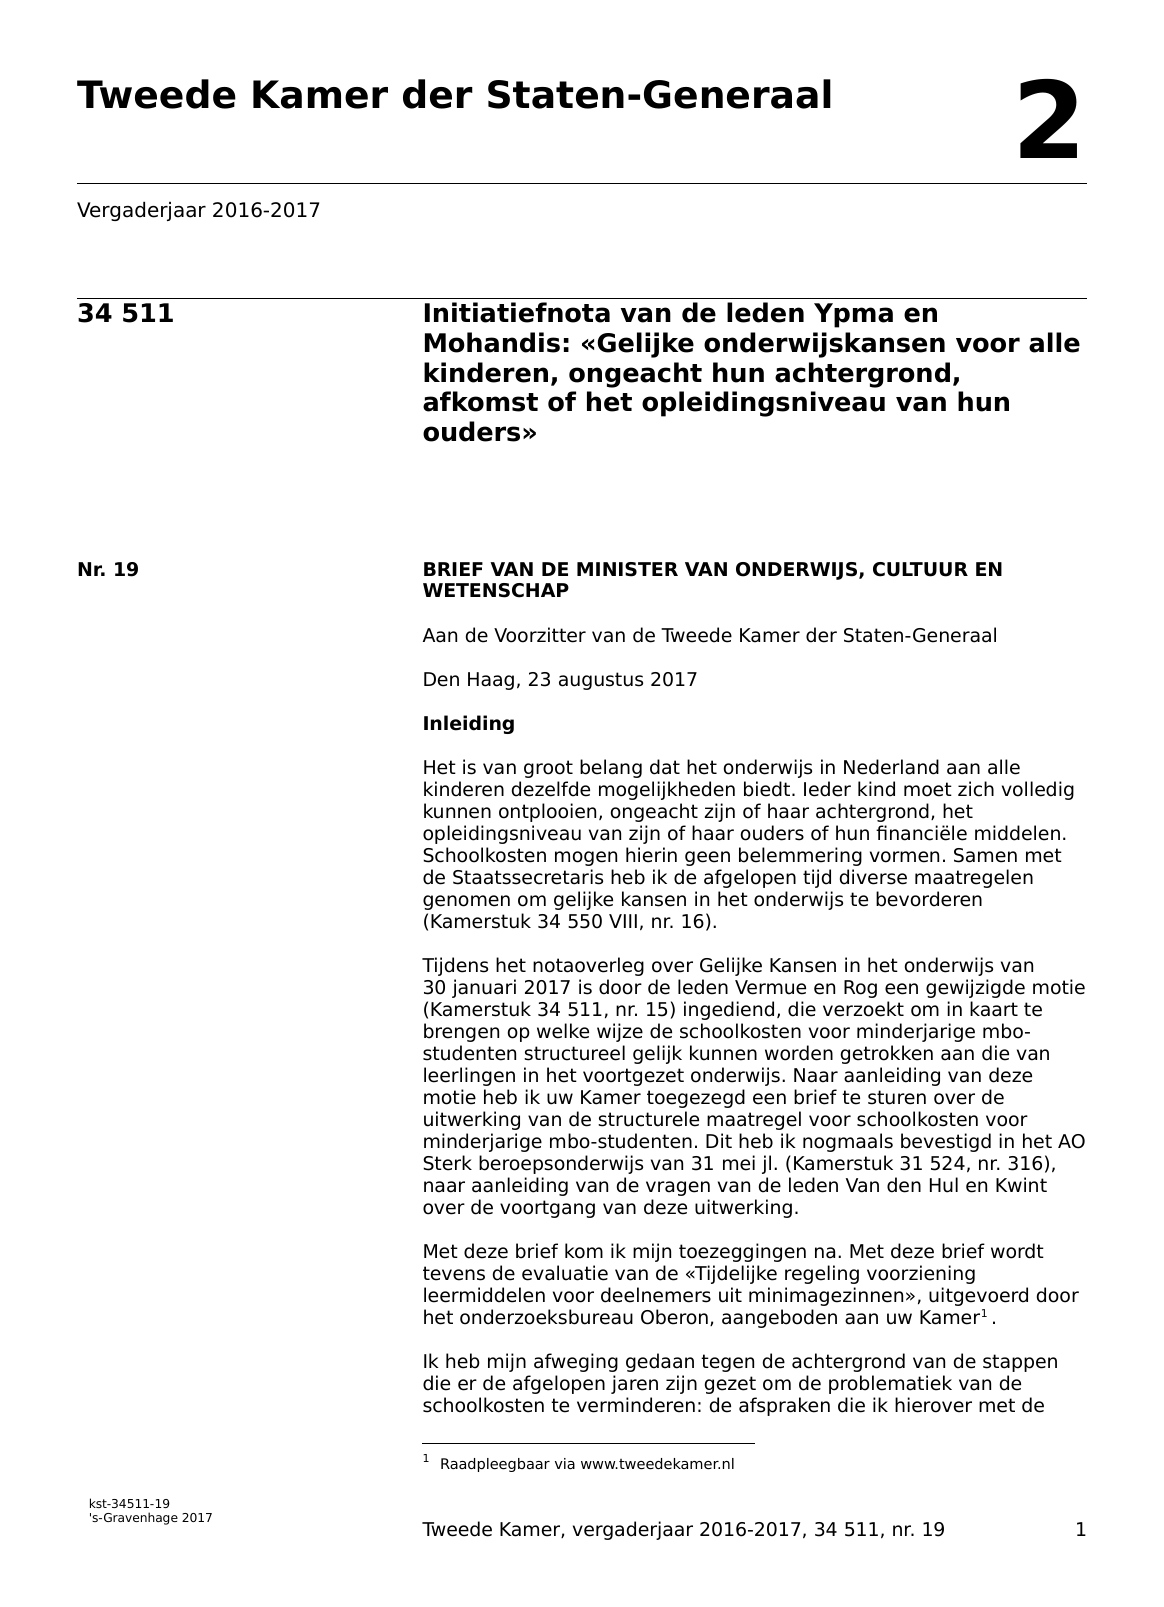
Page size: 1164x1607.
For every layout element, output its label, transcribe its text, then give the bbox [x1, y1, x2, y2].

subtitle Nr. 19 BRIEF VAN DE MINISTER VAN ONDERWIJS, CULTUUR EN WETENSCHAP [77, 558, 1087, 602]
text Tijdens het notaoverleg over Gelijke Kansen in het onderwijs van 30 januari 2017 is door de leden Vermue en Rog een gewijzigde motie (Kamerstuk 34 511, nr. 15) ingediend, die verzoekt om in kaart te brengen op welke wijze de schoolkosten voor minderjarige mbo-studenten structureel gelijk kunnen worden getrokken aan die van leerlingen in het voortgezet onderwijs. Naar aanleiding van deze motie heb ik uw Kamer toegezegd een brief te sturen over de uitwerking van de structurele maatregel voor schoolkosten voor minderjarige mbo-studenten. Dit heb ik nogmaals bevestigd in het AO Sterk beroepsonderwijs van 31 mei jl. (Kamerstuk 31 524, nr. 316), naar aanleiding van de vragen van de leden Van den Hul en Kwint over de voortgang van deze uitwerking. [422, 955, 1087, 1219]
subtitle 34 511 Initiatiefnota van de leden Ypma en Mohandis: «Gelijke onderwijskansen voor alle kinderen, ongeacht hun achtergrond, afkomst of het opleidingsniveau van hun ouders» [77, 299, 1087, 447]
table_cell Vergaderjaar 2016-2017 [77, 184, 1087, 298]
subtitle Inleiding [422, 713, 1087, 735]
text Den Haag, 23 augustus 2017 [422, 669, 1087, 691]
text Raadpleegbaar via www.tweedekamer.nl [422, 1452, 1087, 1474]
text Met deze brief kom ik mijn toezeggingen na. Met deze brief wordt tevens de evaluatie van de «Tijdelijke regeling voorziening leermiddelen voor deelnemers uit minimagezinnen», uitgevoerd door het onderzoeksbureau Oberon, aangeboden aan uw Kamer. [422, 1241, 1087, 1329]
table_header Tweede Kamer der Staten-Generaal [77, 59, 886, 183]
text Ik heb mijn afweging gedaan tegen de achtergrond van de stappen die er de afgelopen jaren zijn gezet om de problematiek van de schoolkosten te verminderen: de afspraken die ik hierover met de [422, 1351, 1087, 1417]
text 's-Gravenhage 2017 [88, 1511, 323, 1525]
text kst-34511-19 [88, 1497, 323, 1511]
table_header 2 [886, 59, 1087, 183]
text Aan de Voorzitter van de Tweede Kamer der Staten-Generaal [422, 624, 1087, 647]
text Het is van groot belang dat het onderwijs in Nederland aan alle kinderen dezelfde mogelijkheden biedt. Ieder kind moet zich volledig kunnen ontplooien, ongeacht zijn of haar achtergrond, het opleidingsniveau van zijn of haar ouders of hun financiële middelen. Schoolkosten mogen hierin geen belemmering vormen. Samen met de Staatssecretaris heb ik de afgelopen tijd diverse maatregelen genomen om gelijke kansen in het onderwijs te bevorderen (Kamerstuk 34 550 VIII, nr. 16). [422, 757, 1087, 933]
